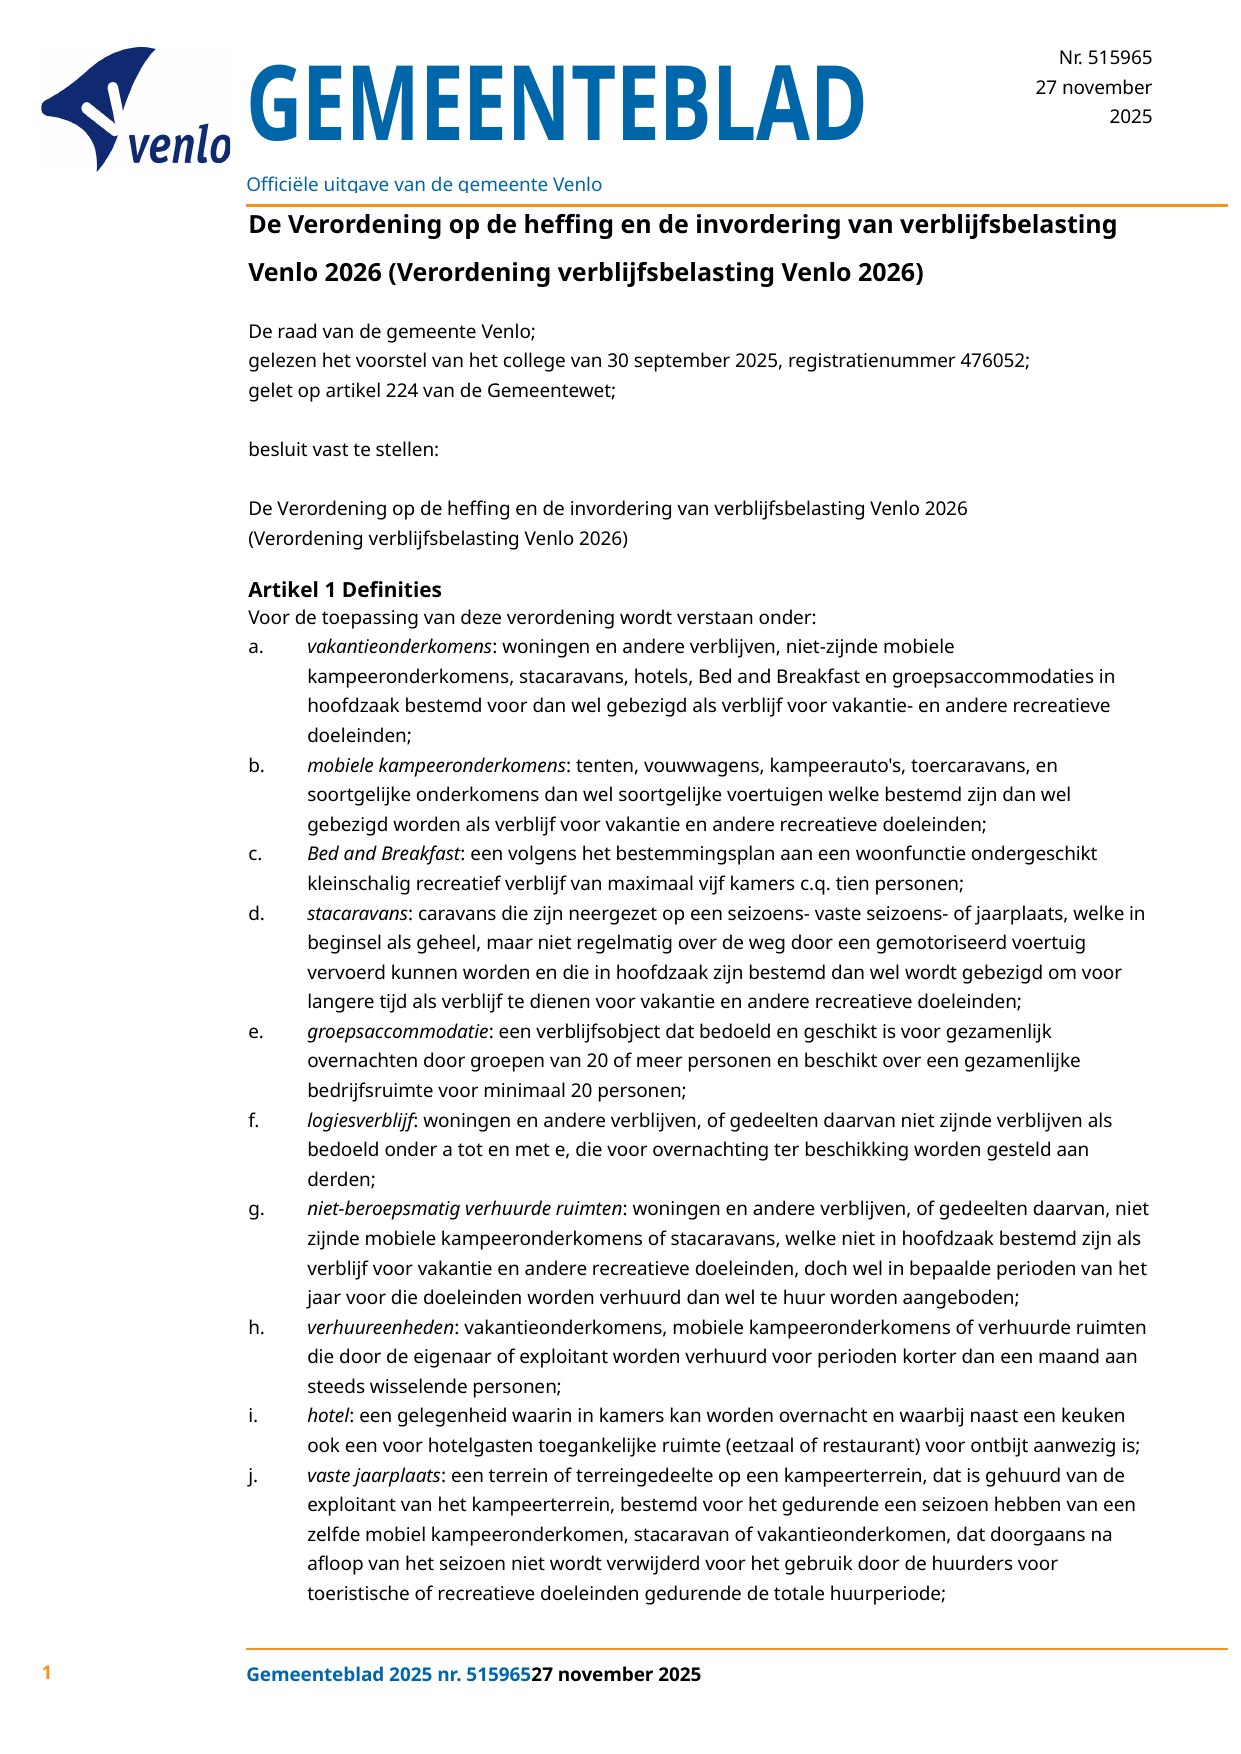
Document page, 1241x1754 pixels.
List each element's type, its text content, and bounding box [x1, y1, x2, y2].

text gelezen het voorstel van het college van 30 september 2025, registratienummer 476052; [248, 347, 1152, 373]
text De Verordening op de heffing en de invordering van verblijfsbelasting Venlo 2026 (Verordening verblijfsbelasting Venlo 2026) [248, 207, 1152, 288]
list verhuureenheden: vakantieonderkomens, mobiele kampeeronderkomens of verhuurde ruimten die door de eigenaar of exploitant worden verhuurd voor perioden korter dan een maand aan steeds wisselende personen; [248, 1314, 1152, 1399]
list logiesverblijf: woningen en andere verblijven, of gedeelten daarvan niet zijnde verblijven als bedoeld onder a tot en met e, die voor overnachting ter beschikking worden gesteld aan derden; [248, 1107, 1152, 1192]
text besluit vast te stellen: [248, 436, 1152, 462]
list mobiele kampeeronderkomens: tenten, vouwwagens, kampeerauto's, toercaravans, en soortgelijke onderkomens dan wel soortgelijke voertuigen welke bestemd zijn dan wel gebezigd worden als verblijf voor vakantie en andere recreatieve doeleinden; [248, 752, 1152, 837]
text Voor de toepassing van deze verordening wordt verstaan onder: [248, 604, 1152, 629]
list stacaravans: caravans die zijn neergezet op een seizoens- vaste seizoens- of jaarplaats, welke in beginsel als geheel, maar niet regelmatig over de weg door een gemotoriseerd voertuig vervoerd kunnen worden en die in hoofdzaak zijn bestemd dan wel wordt gebezigd om voor langere tijd als verblijf te dienen voor vakantie en andere recreatieve doeleinden; [248, 900, 1152, 1014]
list hotel: een gelegenheid waarin in kamers kan worden overnacht en waarbij naast een keuken ook een voor hotelgasten toegankelijke ruimte (eetzaal of restaurant) voor ontbijt aanwezig is; [248, 1403, 1152, 1458]
list vakantieonderkomens: woningen en andere verblijven, niet-zijnde mobiele kampeeronderkomens, stacaravans, hotels, Bed and Breakfast en groepsaccommodaties in hoofdzaak bestemd voor dan wel gebezigd als verblijf voor vakantie- en andere recreatieve doeleinden; [248, 633, 1152, 748]
picture [41, 47, 231, 172]
list vaste jaarplaats: een terrein of terreingedeelte op een kampeerterrein, dat is gehuurd van de exploitant van het kampeerterrein, bestemd voor het gedurende een seizoen hebben van een zelfde mobiel kampeeronderkomen, stacaravan of vakantieonderkomen, dat doorgaans na afloop van het seizoen niet wordt verwijderd voor het gebruik door de huurders voor toeristische of recreatieve doeleinden gedurende de totale huurperiode; [248, 1462, 1152, 1606]
text De raad van de gemeente Venlo; [248, 318, 1152, 344]
list Bed and Breakfast: een volgens het bestemmingsplan aan een woonfunctie ondergeschikt kleinschalig recreatief verblijf van maximaal vijf kamers c.q. tien personen; [248, 841, 1152, 896]
text De Verordening op de heffing en de invordering van verblijfsbelasting Venlo 2026 [248, 495, 1152, 521]
text (Verordening verblijfsbelasting Venlo 2026) [248, 525, 1152, 551]
text gelet op artikel 224 van de Gemeentewet; [248, 377, 1152, 403]
list niet-beroepsmatig verhuurde ruimten: woningen en andere verblijven, of gedeelten daarvan, niet zijnde mobiele kampeeronderkomens of stacaravans, welke niet in hoofdzaak bestemd zijn als verblijf voor vakantie en andere recreatieve doeleinden, doch wel in bepaalde perioden van het jaar voor die doeleinden worden verhuurd dan wel te huur worden aangeboden; [248, 1196, 1152, 1310]
text Artikel 1 Definities [248, 575, 1152, 604]
list groepsaccommodatie: een verblijfsobject dat bedoeld en geschikt is voor gezamenlijk overnachten door groepen van 20 of meer personen en beschikt over een gezamenlijke bedrijfsruimte voor minimaal 20 personen; [248, 1018, 1152, 1103]
